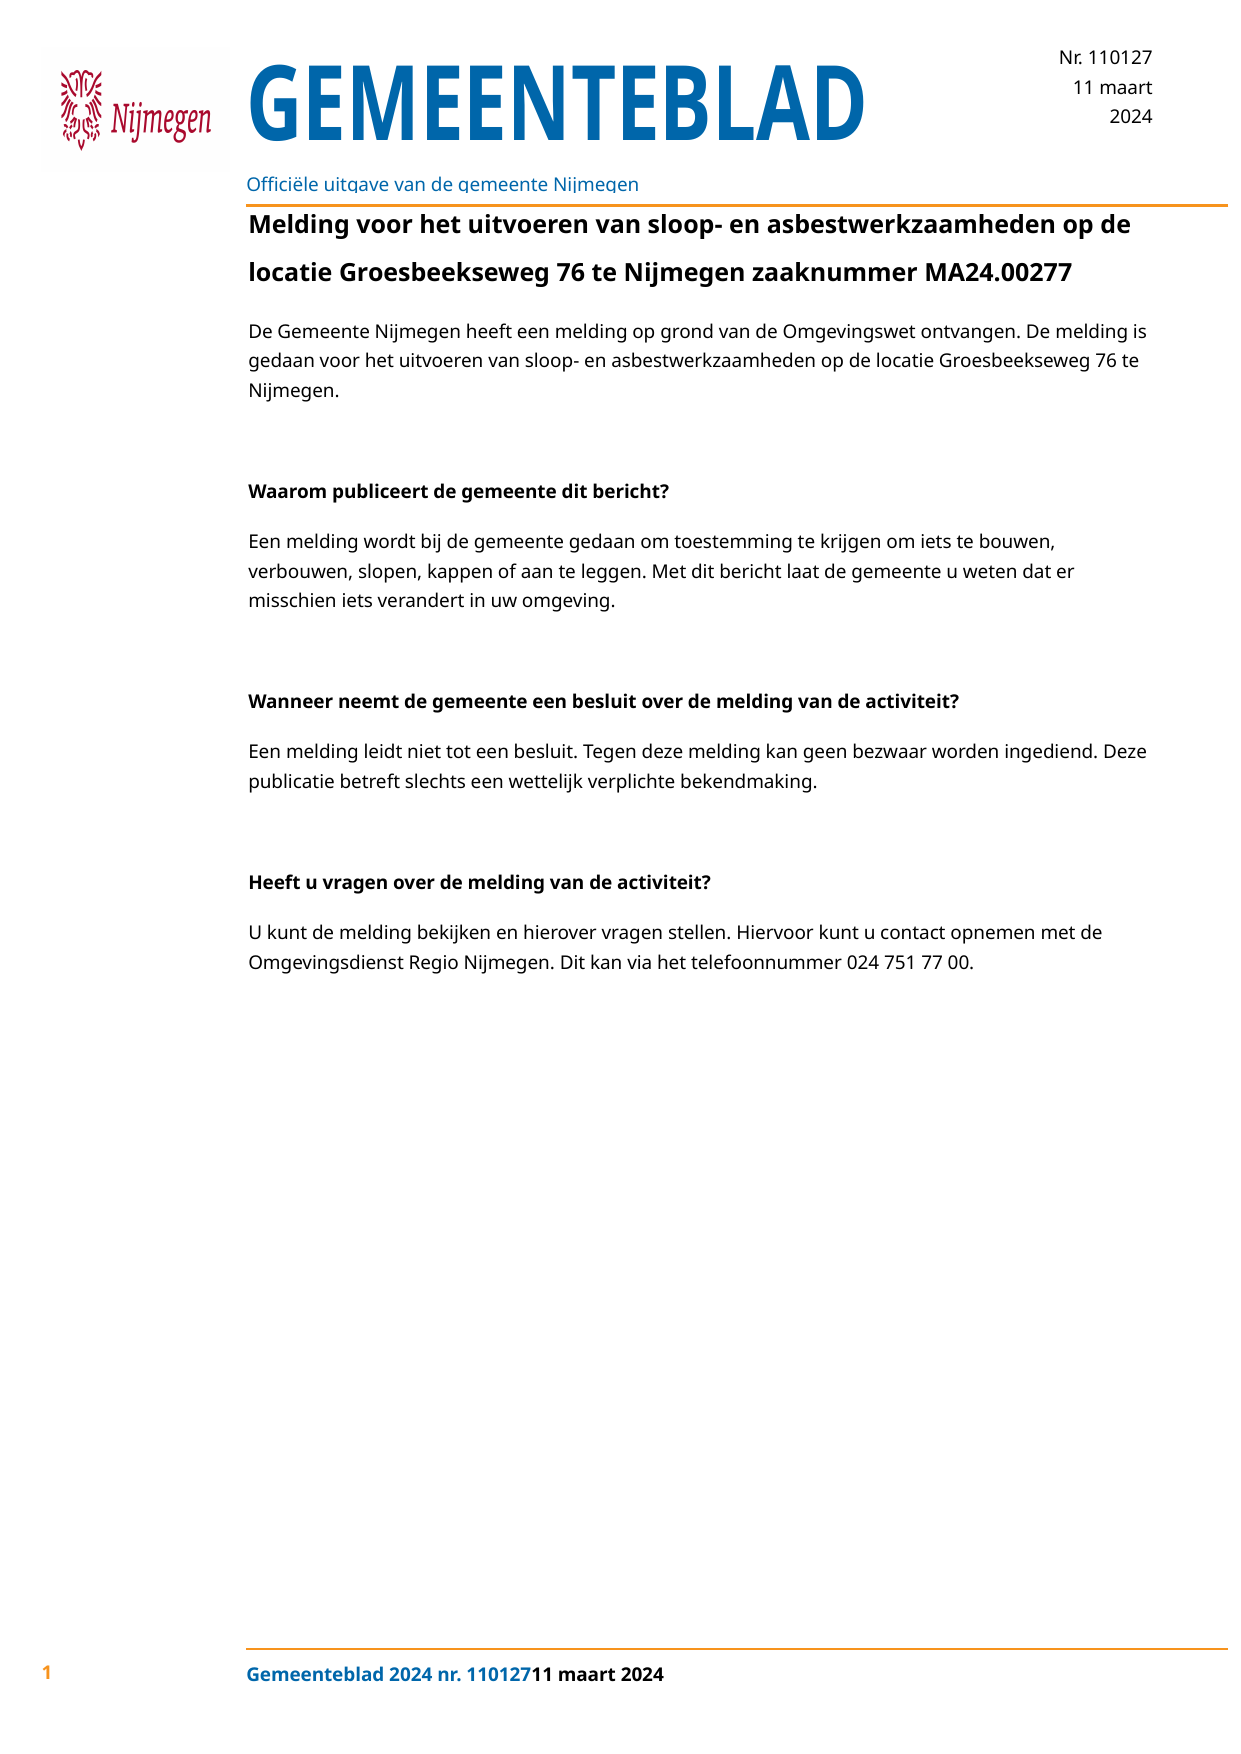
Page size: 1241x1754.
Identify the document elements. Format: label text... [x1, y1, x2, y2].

text U kunt de melding bekijken en hierover vragen stellen. Hiervoor kunt u contact opnemen met de Omgevingsdienst Regio Nijmegen. Dit kan via het telefoonnummer 024 751 77 00. [248, 919, 1152, 975]
text Melding voor het uitvoeren van sloop- en asbestwerkzaamheden op de locatie Groesbeekseweg 76 te Nijmegen zaaknummer MA24.00277 [248, 207, 1152, 288]
text Wanneer neemt de gemeente een besluit over de melding van de activiteit? [248, 688, 1152, 714]
text De Gemeente Nijmegen heeft een melding op grond van de Omgevingswet ontvangen. De melding is gedaan voor het uitvoeren van sloop- en asbestwerkzaamheden op de locatie Groesbeekseweg 76 te Nijmegen. [248, 318, 1152, 403]
text Een melding wordt bij de gemeente gedaan om toestemming te krijgen om iets te bouwen, verbouwen, slopen, kappen of aan te leggen. Met dit bericht laat de gemeente u weten dat er misschien iets verandert in uw omgeving. [248, 528, 1152, 613]
text Een melding leidt niet tot een besluit. Tegen deze melding kan geen bezwaar worden ingediend. Deze publicatie betreft slechts een wettelijk verplichte bekendmaking. [248, 739, 1152, 794]
text Waarom publiceert de gemeente dit bericht? [248, 478, 1152, 504]
text Heeft u vragen over de melding van de activiteit? [248, 869, 1152, 895]
picture [41, 47, 231, 172]
